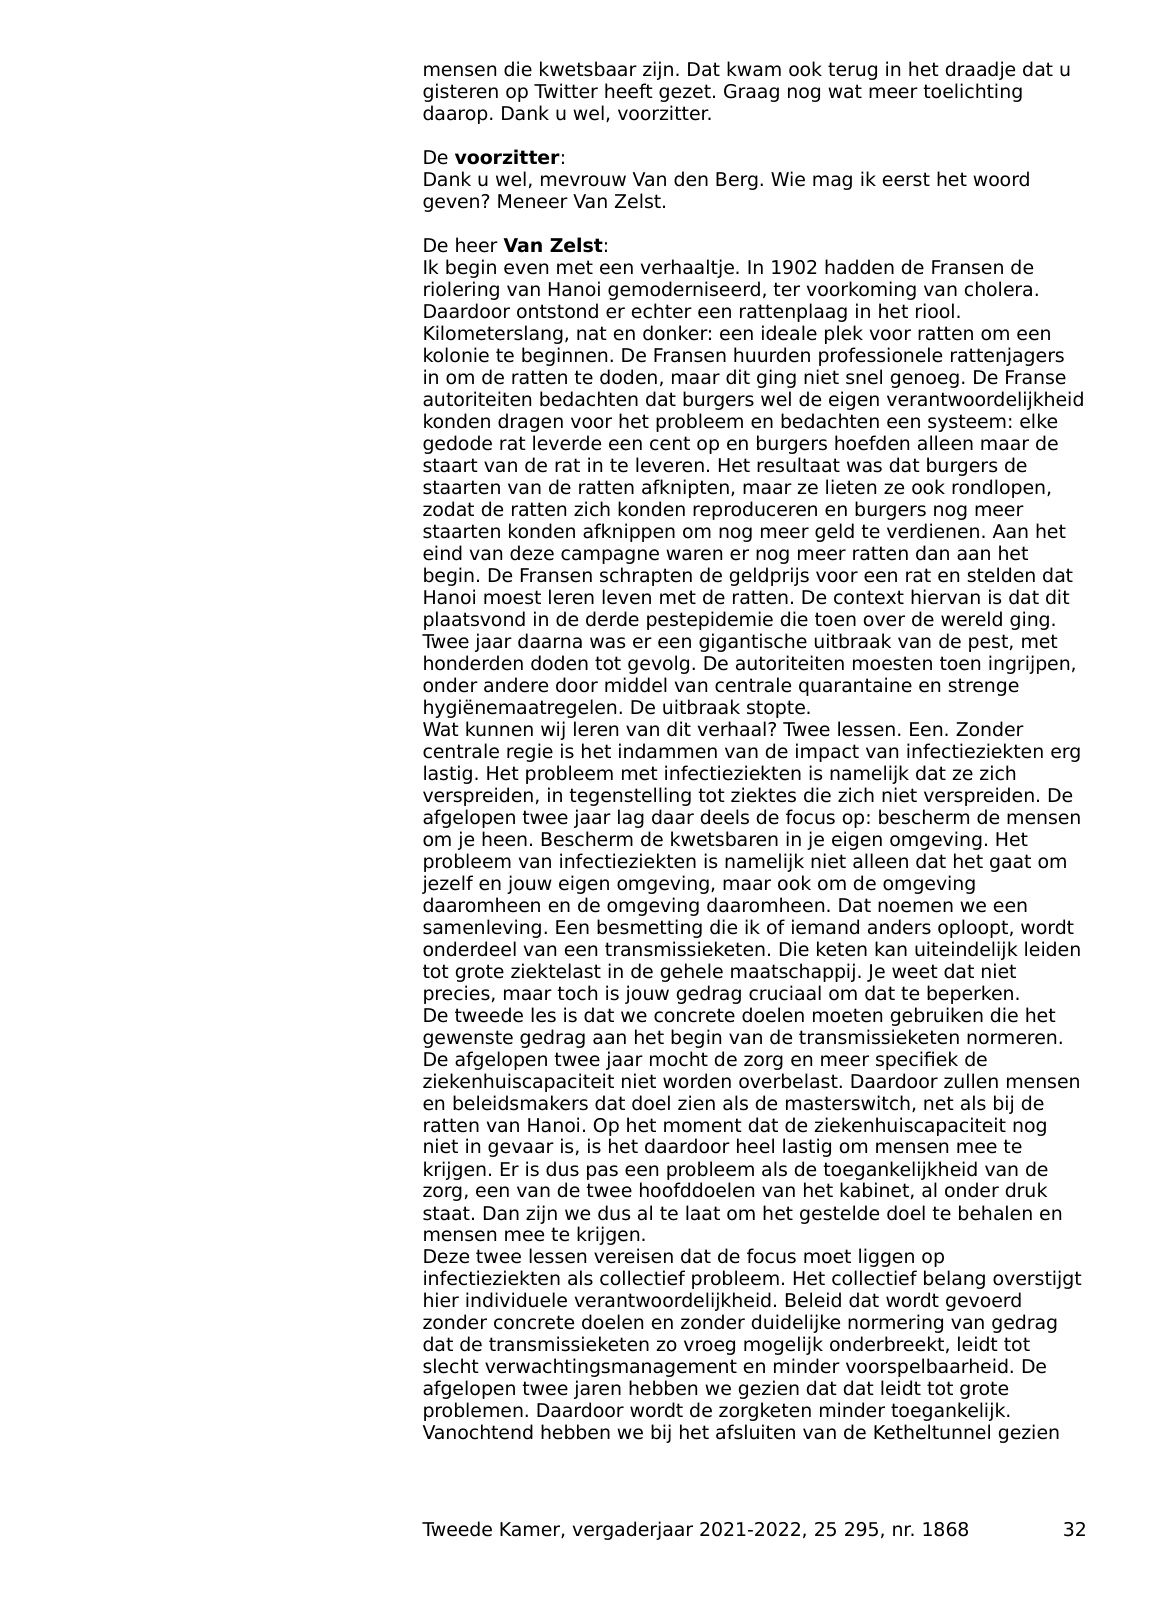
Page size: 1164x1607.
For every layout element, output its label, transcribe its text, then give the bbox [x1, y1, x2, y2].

text Ik begin even met een verhaaltje. In 1902 hadden de Fransen de riolering van Hanoi gemoderniseerd, ter voorkoming van cholera. Daardoor ontstond er echter een rattenplaag in het riool. Kilometerslang, nat en donker: een ideale plek voor ratten om een kolonie te beginnen. De Fransen huurden professionele rattenjagers in om de ratten te doden, maar dit ging niet snel genoeg. De Franse autoriteiten bedachten dat burgers wel de eigen verantwoordelijkheid konden dragen voor het probleem en bedachten een systeem: elke gedode rat leverde een cent op en burgers hoefden alleen maar de staart van de rat in te leveren. Het resultaat was dat burgers de staarten van de ratten afknipten, maar ze lieten ze ook rondlopen, zodat de ratten zich konden reproduceren en burgers nog meer staarten konden afknippen om nog meer geld te verdienen. Aan het eind van deze campagne waren er nog meer ratten dan aan het begin. De Fransen schrapten de geldprijs voor een rat en stelden dat Hanoi moest leren leven met de ratten. De context hiervan is dat dit plaatsvond in de derde pestepidemie die toen over de wereld ging. Twee jaar daarna was er een gigantische uitbraak van de pest, met honderden doden tot gevolg. De autoriteiten moesten toen ingrijpen, onder andere door middel van centrale quarantaine en strenge hygiënemaatregelen. De uitbraak stopte. [422, 257, 1087, 719]
text De heer Van Zelst: [422, 235, 1087, 257]
text Deze twee lessen vereisen dat de focus moet liggen op infectieziekten als collectief probleem. Het collectief belang overstijgt hier individuele verantwoordelijkheid. Beleid dat wordt gevoerd zonder concrete doelen en zonder duidelijke normering van gedrag dat de transmissieketen zo vroeg mogelijk onderbreekt, leidt tot slecht verwachtingsmanagement en minder voorspelbaarheid. De afgelopen twee jaren hebben we gezien dat dat leidt tot grote problemen. Daardoor wordt de zorgketen minder toegankelijk. Vanochtend hebben we bij het afsluiten van de Ketheltunnel gezien [422, 1246, 1087, 1444]
text De tweede les is dat we concrete doelen moeten gebruiken die het gewenste gedrag aan het begin van de transmissieketen normeren. De afgelopen twee jaar mocht de zorg en meer specifiek de ziekenhuiscapaciteit niet worden overbelast. Daardoor zullen mensen en beleidsmakers dat doel zien als de masterswitch, net als bij de ratten van Hanoi. Op het moment dat de ziekenhuiscapaciteit nog niet in gevaar is, is het daardoor heel lastig om mensen mee te krijgen. Er is dus pas een probleem als de toegankelijkheid van de zorg, een van de twee hoofddoelen van het kabinet, al onder druk staat. Dan zijn we dus al te laat om het gestelde doel te behalen en mensen mee te krijgen. [422, 1004, 1087, 1246]
text De voorzitter: [422, 147, 1087, 169]
text Wat kunnen wij leren van dit verhaal? Twee lessen. Een. Zonder centrale regie is het indammen van de impact van infectieziekten erg lastig. Het probleem met infectieziekten is namelijk dat ze zich verspreiden, in tegenstelling tot ziektes die zich niet verspreiden. De afgelopen twee jaar lag daar deels de focus op: bescherm de mensen om je heen. Bescherm de kwetsbaren in je eigen omgeving. Het probleem van infectieziekten is namelijk niet alleen dat het gaat om jezelf en jouw eigen omgeving, maar ook om de omgeving daaromheen en de omgeving daaromheen. Dat noemen we een samenleving. Een besmetting die ik of iemand anders oploopt, wordt onderdeel van een transmissieketen. Die keten kan uiteindelijk leiden tot grote ziektelast in de gehele maatschappij. Je weet dat niet precies, maar toch is jouw gedrag cruciaal om dat te beperken. [422, 719, 1087, 1004]
text mensen die kwetsbaar zijn. Dat kwam ook terug in het draadje dat u gisteren op Twitter heeft gezet. Graag nog wat meer toelichting daarop. Dank u wel, voorzitter. [422, 59, 1087, 125]
text Dank u wel, mevrouw Van den Berg. Wie mag ik eerst het woord geven? Meneer Van Zelst. [422, 169, 1087, 213]
